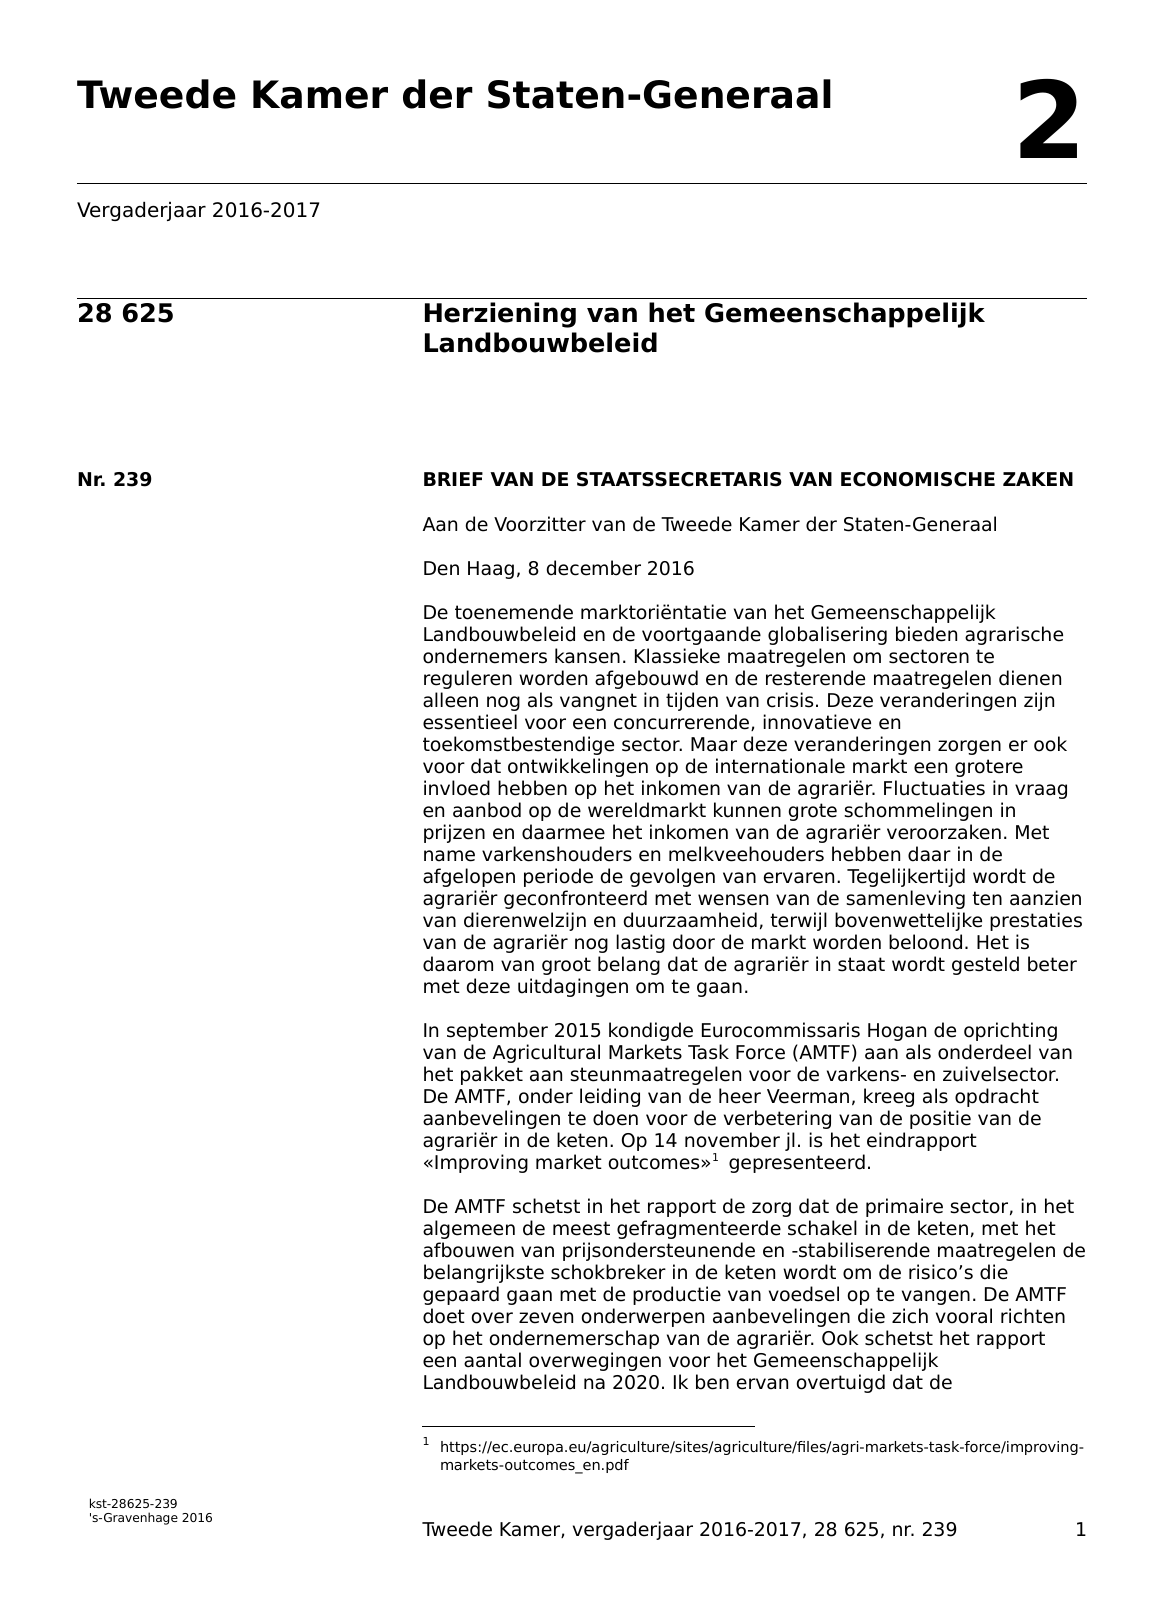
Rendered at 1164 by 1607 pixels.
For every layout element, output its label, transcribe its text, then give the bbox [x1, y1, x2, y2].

subtitle 28 625 Herziening van het Gemeenschappelijk Landbouwbeleid [77, 299, 1087, 358]
text De AMTF schetst in het rapport de zorg dat de primaire sector, in het algemeen de meest gefragmenteerde schakel in de keten, met het afbouwen van prijsondersteunende en -stabiliserende maatregelen de belangrijkste schokbreker in de keten wordt om de risico’s die gepaard gaan met de productie van voedsel op te vangen. De AMTF doet over zeven onderwerpen aanbevelingen die zich vooral richten op het ondernemerschap van de agrariër. Ook schetst het rapport een aantal overwegingen voor het Gemeenschappelijk Landbouwbeleid na 2020. Ik ben ervan overtuigd dat de [422, 1196, 1087, 1393]
table_header 2 [886, 59, 1087, 183]
text De toenemende marktoriëntatie van het Gemeenschappelijk Landbouwbeleid en de voortgaande globalisering bieden agrarische ondernemers kansen. Klassieke maatregelen om sectoren te reguleren worden afgebouwd en de resterende maatregelen dienen alleen nog als vangnet in tijden van crisis. Deze veranderingen zijn essentieel voor een concurrerende, innovatieve en toekomstbestendige sector. Maar deze veranderingen zorgen er ook voor dat ontwikkelingen op de internationale markt een grotere invloed hebben op het inkomen van de agrariër. Fluctuaties in vraag en aanbod op de wereldmarkt kunnen grote schommelingen in prijzen en daarmee het inkomen van de agrariër veroorzaken. Met name varkenshouders en melkveehouders hebben daar in de afgelopen periode de gevolgen van ervaren. Tegelijkertijd wordt de agrariër geconfronteerd met wensen van de samenleving ten aanzien van dierenwelzijn en duurzaamheid, terwijl bovenwettelijke prestaties van de agrariër nog lastig door de markt worden beloond. Het is daarom van groot belang dat de agrariër in staat wordt gesteld beter met deze uitdagingen om te gaan. [422, 602, 1087, 997]
text In september 2015 kondigde Eurocommissaris Hogan de oprichting van de Agricultural Markets Task Force (AMTF) aan als onderdeel van het pakket aan steunmaatregelen voor de varkens- en zuivelsector. De AMTF, onder leiding van de heer Veerman, kreeg als opdracht aanbevelingen te doen voor de verbetering van de positie van de agrariër in de keten. Op 14 november jl. is het eindrapport «Improving market outcomes» gepresenteerd. [422, 1020, 1087, 1173]
text https://ec.europa.eu/agriculture/sites/agriculture/files/agri-markets-task-force/improving-markets-outcomes_en.pdf [422, 1435, 1087, 1474]
table_cell Vergaderjaar 2016-2017 [77, 184, 1087, 298]
text 's-Gravenhage 2016 [88, 1511, 323, 1525]
table_header Tweede Kamer der Staten-Generaal [77, 59, 886, 183]
subtitle Nr. 239 BRIEF VAN DE STAATSSECRETARIS VAN ECONOMISCHE ZAKEN [77, 469, 1087, 491]
text kst-28625-239 [88, 1497, 323, 1511]
text Den Haag, 8 december 2016 [422, 558, 1087, 580]
text Aan de Voorzitter van de Tweede Kamer der Staten-Generaal [422, 513, 1087, 536]
